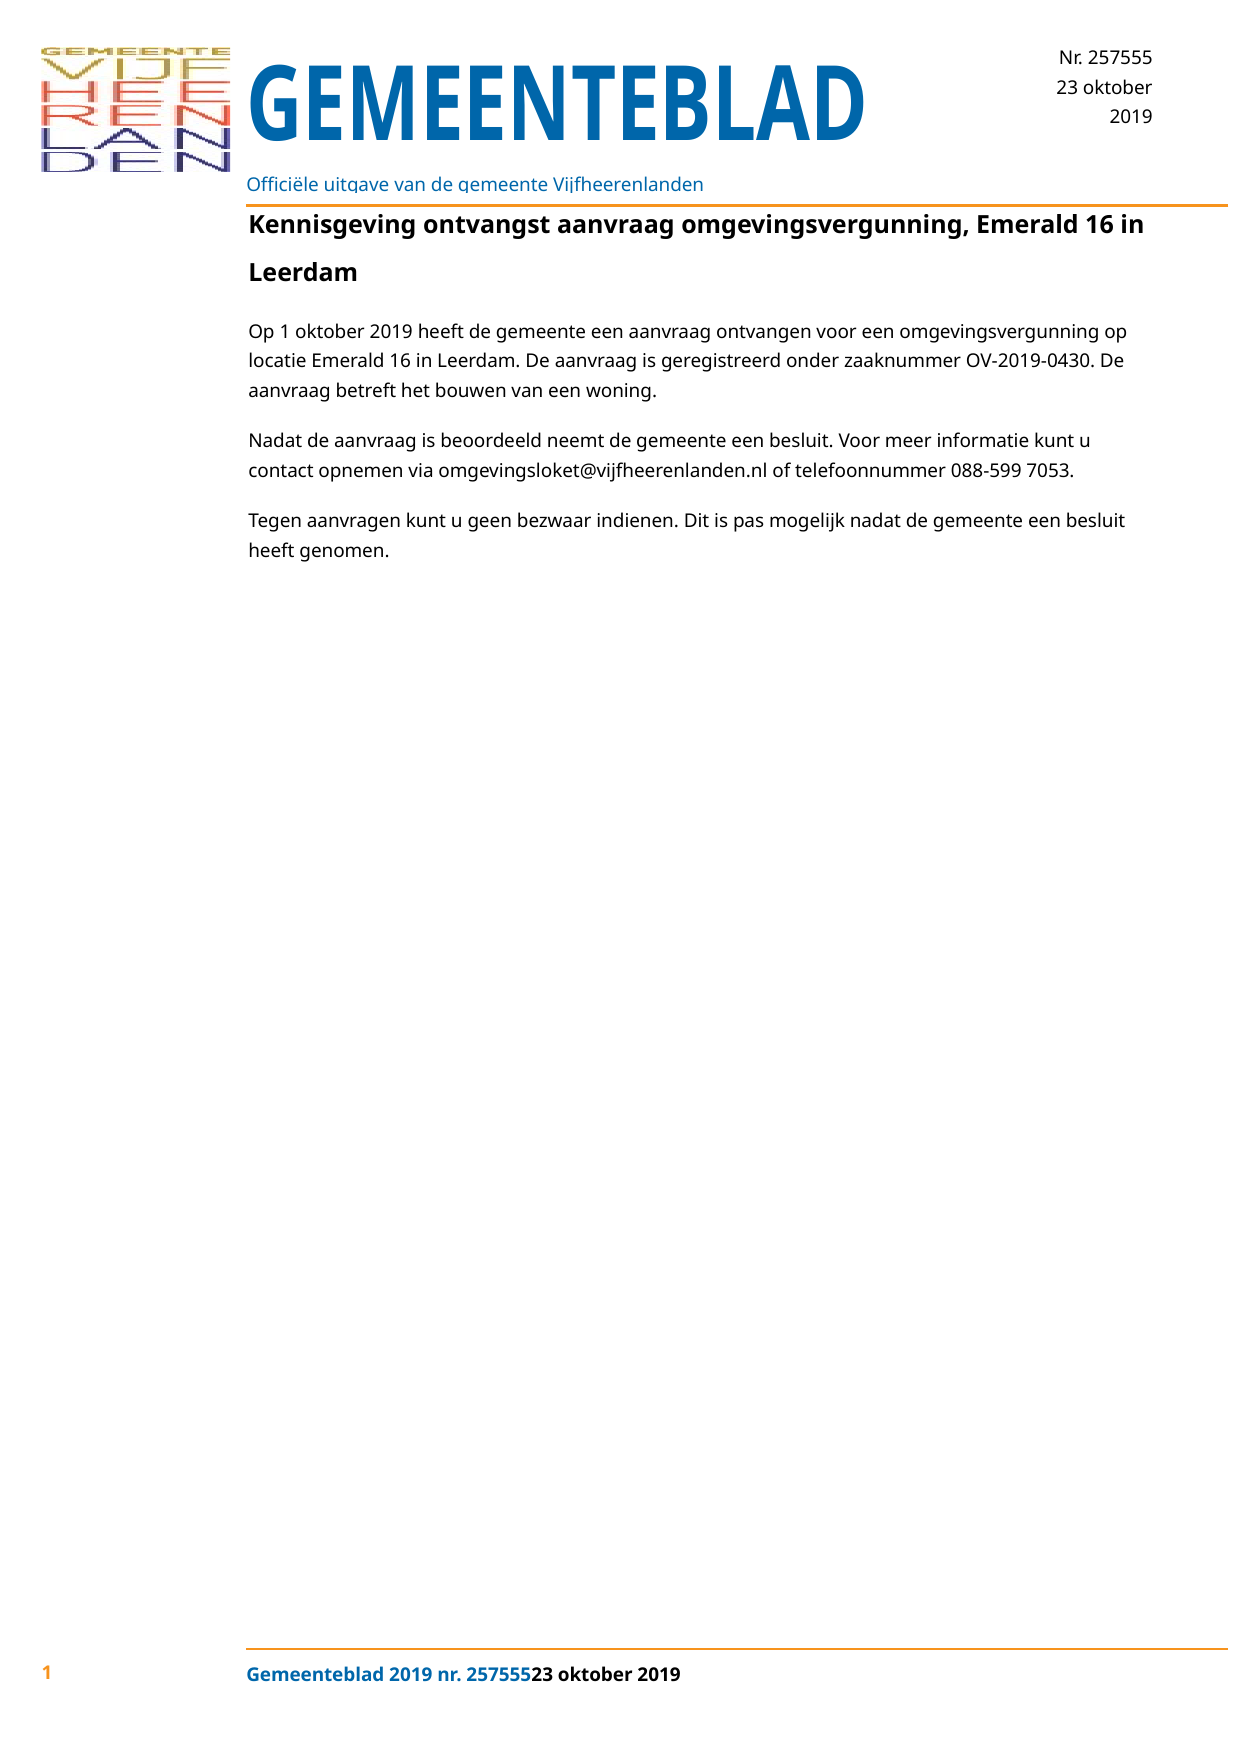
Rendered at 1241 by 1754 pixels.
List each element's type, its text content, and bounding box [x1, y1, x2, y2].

text Nadat de aanvraag is beoordeeld neemt de gemeente een besluit. Voor meer informatie kunt u contact opnemen via omgevingsloket@vijfheerenlanden.nl of telefoonnummer 088-599 7053. [248, 427, 1152, 483]
picture [41, 47, 231, 172]
text Op 1 oktober 2019 heeft de gemeente een aanvraag ontvangen voor een omgevingsvergunning op locatie Emerald 16 in Leerdam. De aanvraag is geregistreerd onder zaaknummer OV-2019-0430. De aanvraag betreft het bouwen van een woning. [248, 318, 1152, 403]
text Tegen aanvragen kunt u geen bezwaar indienen. Dit is pas mogelijk nadat de gemeente een besluit heeft genomen. [248, 507, 1152, 563]
text Kennisgeving ontvangst aanvraag omgevingsvergunning, Emerald 16 in Leerdam [248, 207, 1152, 288]
